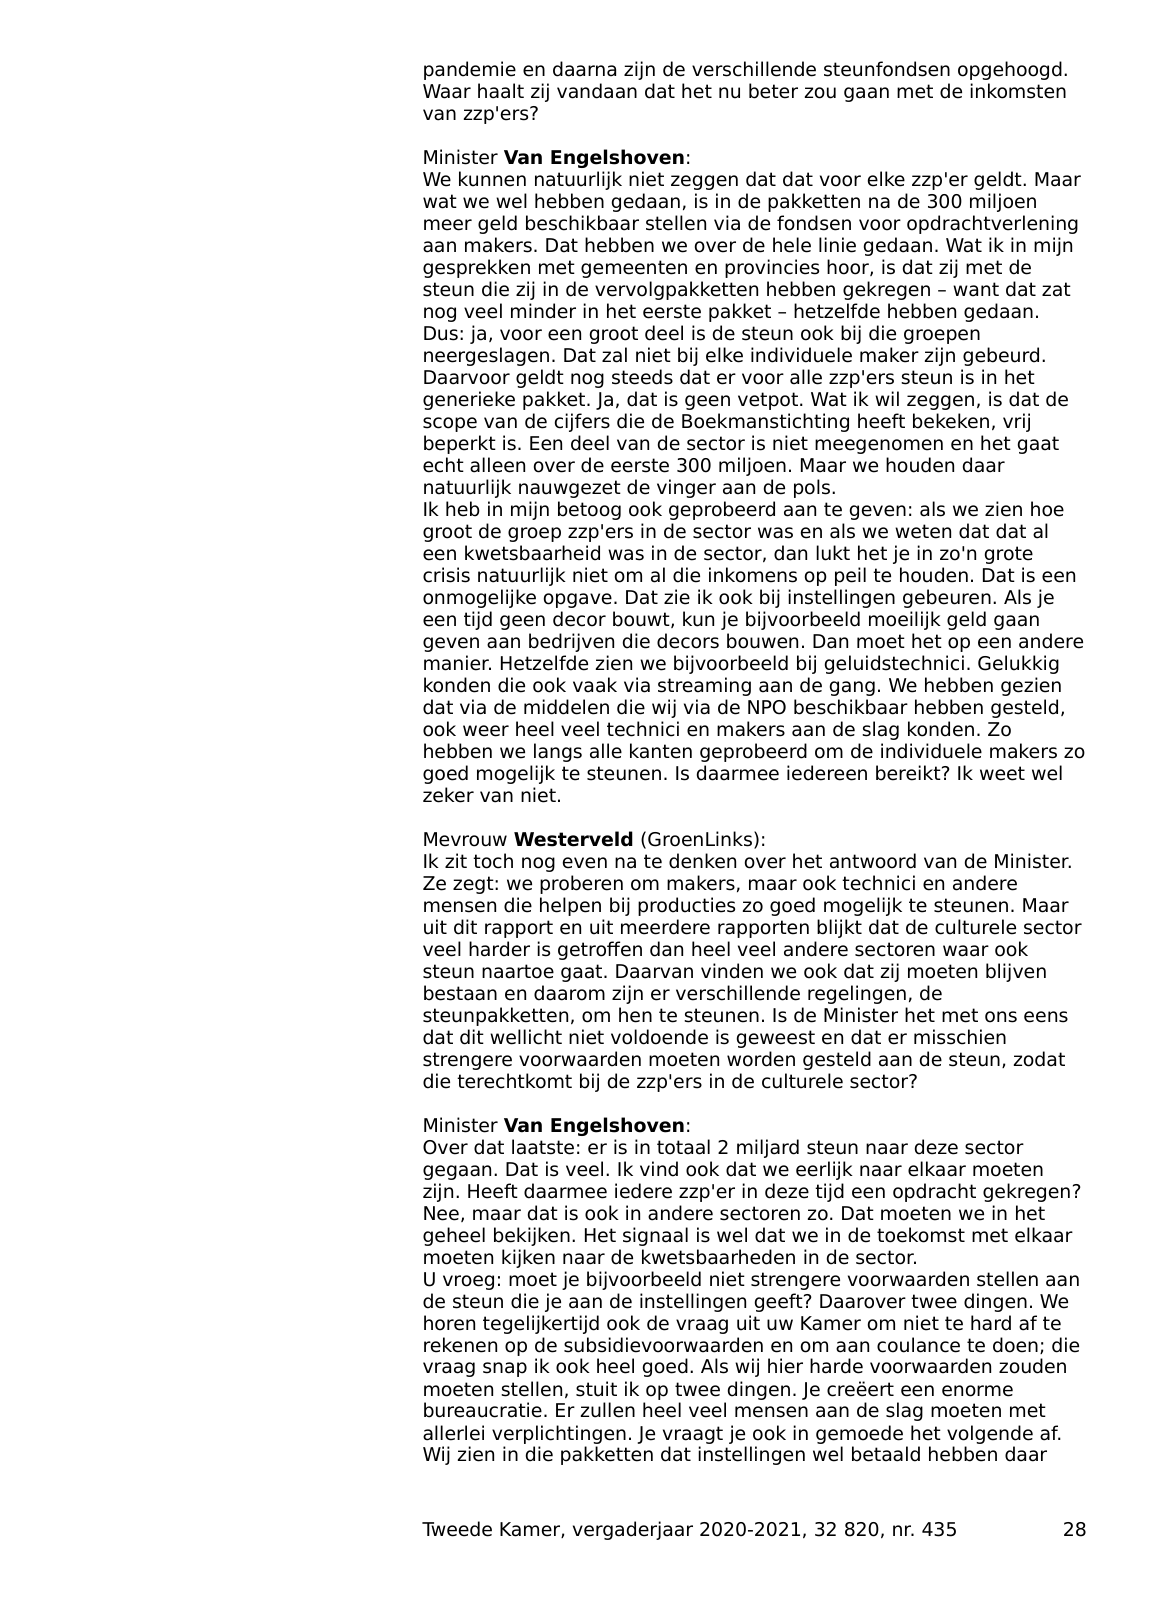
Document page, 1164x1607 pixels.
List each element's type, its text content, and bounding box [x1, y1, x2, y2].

text Minister Van Engelshoven: [422, 147, 1087, 169]
text Ik zit toch nog even na te denken over het antwoord van de Minister. Ze zegt: we proberen om makers, maar ook technici en andere mensen die helpen bij producties zo goed mogelijk te steunen. Maar uit dit rapport en uit meerdere rapporten blijkt dat de culturele sector veel harder is getroffen dan heel veel andere sectoren waar ook steun naartoe gaat. Daarvan vinden we ook dat zij moeten blijven bestaan en daarom zijn er verschillende regelingen, de steunpakketten, om hen te steunen. Is de Minister het met ons eens dat dit wellicht niet voldoende is geweest en dat er misschien strengere voorwaarden moeten worden gesteld aan de steun, zodat die terechtkomt bij de zzp'ers in de culturele sector? [422, 851, 1087, 1092]
text We kunnen natuurlijk niet zeggen dat dat voor elke zzp'er geldt. Maar wat we wel hebben gedaan, is in de pakketten na de 300 miljoen meer geld beschikbaar stellen via de fondsen voor opdrachtverlening aan makers. Dat hebben we over de hele linie gedaan. Wat ik in mijn gesprekken met gemeenten en provincies hoor, is dat zij met de steun die zij in de vervolgpakketten hebben gekregen – want dat zat nog veel minder in het eerste pakket – hetzelfde hebben gedaan. Dus: ja, voor een groot deel is de steun ook bij die groepen neergeslagen. Dat zal niet bij elke individuele maker zijn gebeurd. Daarvoor geldt nog steeds dat er voor alle zzp'ers steun is in het generieke pakket. Ja, dat is geen vetpot. Wat ik wil zeggen, is dat de scope van de cijfers die de Boekmanstichting heeft bekeken, vrij beperkt is. Een deel van de sector is niet meegenomen en het gaat echt alleen over de eerste 300 miljoen. Maar we houden daar natuurlijk nauwgezet de vinger aan de pols. [422, 169, 1087, 499]
text Over dat laatste: er is in totaal 2 miljard steun naar deze sector gegaan. Dat is veel. Ik vind ook dat we eerlijk naar elkaar moeten zijn. Heeft daarmee iedere zzp'er in deze tijd een opdracht gekregen? Nee, maar dat is ook in andere sectoren zo. Dat moeten we in het geheel bekijken. Het signaal is wel dat we in de toekomst met elkaar moeten kijken naar de kwetsbaarheden in de sector. [422, 1137, 1087, 1268]
text pandemie en daarna zijn de verschillende steunfondsen opgehoogd. Waar haalt zij vandaan dat het nu beter zou gaan met de inkomsten van zzp'ers? [422, 59, 1087, 125]
text U vroeg: moet je bijvoorbeeld niet strengere voorwaarden stellen aan de steun die je aan de instellingen geeft? Daarover twee dingen. We horen tegelijkertijd ook de vraag uit uw Kamer om niet te hard af te rekenen op de subsidievoorwaarden en om aan coulance te doen; die vraag snap ik ook heel goed. Als wij hier harde voorwaarden zouden moeten stellen, stuit ik op twee dingen. Je creëert een enorme bureaucratie. Er zullen heel veel mensen aan de slag moeten met allerlei verplichtingen. Je vraagt je ook in gemoede het volgende af. Wij zien in die pakketten dat instellingen wel betaald hebben daar [422, 1268, 1087, 1466]
text Ik heb in mijn betoog ook geprobeerd aan te geven: als we zien hoe groot de groep zzp'ers in de sector was en als we weten dat dat al een kwetsbaarheid was in de sector, dan lukt het je in zo'n grote crisis natuurlijk niet om al die inkomens op peil te houden. Dat is een onmogelijke opgave. Dat zie ik ook bij instellingen gebeuren. Als je een tijd geen decor bouwt, kun je bijvoorbeeld moeilijk geld gaan geven aan bedrijven die decors bouwen. Dan moet het op een andere manier. Hetzelfde zien we bijvoorbeeld bij geluidstechnici. Gelukkig konden die ook vaak via streaming aan de gang. We hebben gezien dat via de middelen die wij via de NPO beschikbaar hebben gesteld, ook weer heel veel technici en makers aan de slag konden. Zo hebben we langs alle kanten geprobeerd om de individuele makers zo goed mogelijk te steunen. Is daarmee iedereen bereikt? Ik weet wel zeker van niet. [422, 499, 1087, 807]
text Minister Van Engelshoven: [422, 1115, 1087, 1137]
text Mevrouw Westerveld (GroenLinks): [422, 829, 1087, 851]
